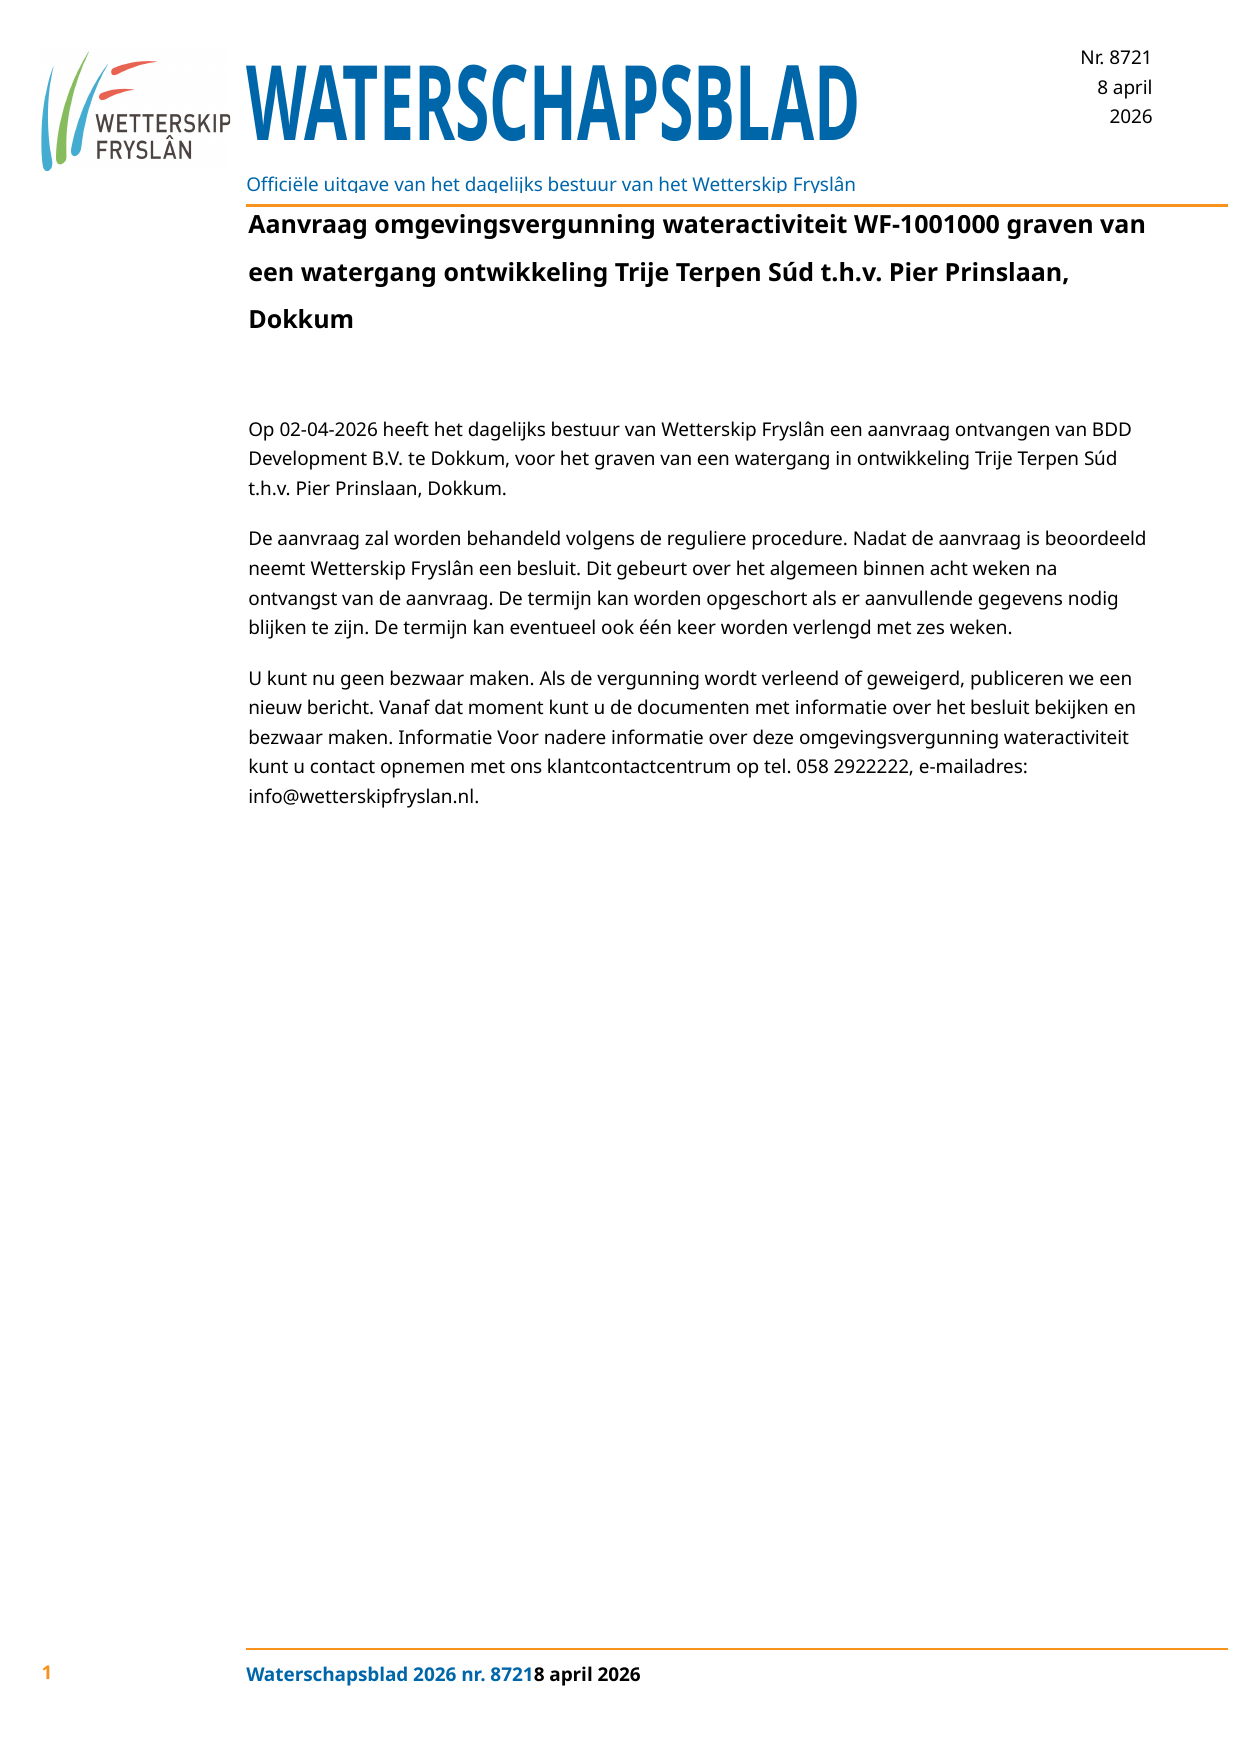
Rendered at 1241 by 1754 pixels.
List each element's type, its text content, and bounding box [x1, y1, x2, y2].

picture [41, 47, 231, 172]
text Aanvraag omgevingsvergunning wateractiviteit WF-1001000 graven van een watergang ontwikkeling Trije Terpen Súd t.h.v. Pier Prinslaan, Dokkum [248, 207, 1152, 336]
text De aanvraag zal worden behandeld volgens de reguliere procedure. Nadat de aanvraag is beoordeeld neemt Wetterskip Fryslân een besluit. Dit gebeurt over het algemeen binnen acht weken na ontvangst van de aanvraag. De termijn kan worden opgeschort als er aanvullende gegevens nodig blijken te zijn. De termijn kan eventueel ook één keer worden verlengd met zes weken. [248, 526, 1152, 640]
text U kunt nu geen bezwaar maken. Als de vergunning wordt verleend of geweigerd, publiceren we een nieuw bericht. Vanaf dat moment kunt u de documenten met informatie over het besluit bekijken en bezwaar maken. Informatie Voor nadere informatie over deze omgevingsvergunning wateractiviteit kunt u contact opnemen met ons klantcontactcentrum op tel. 058 2922222, e-mailadres: info@wetterskipfryslan.nl. [248, 665, 1152, 809]
text Op 02-04-2026 heeft het dagelijks bestuur van Wetterskip Fryslân een aanvraag ontvangen van BDD Development B.V. te Dokkum, voor het graven van een watergang in ontwikkeling Trije Terpen Súd t.h.v. Pier Prinslaan, Dokkum. [248, 416, 1152, 501]
